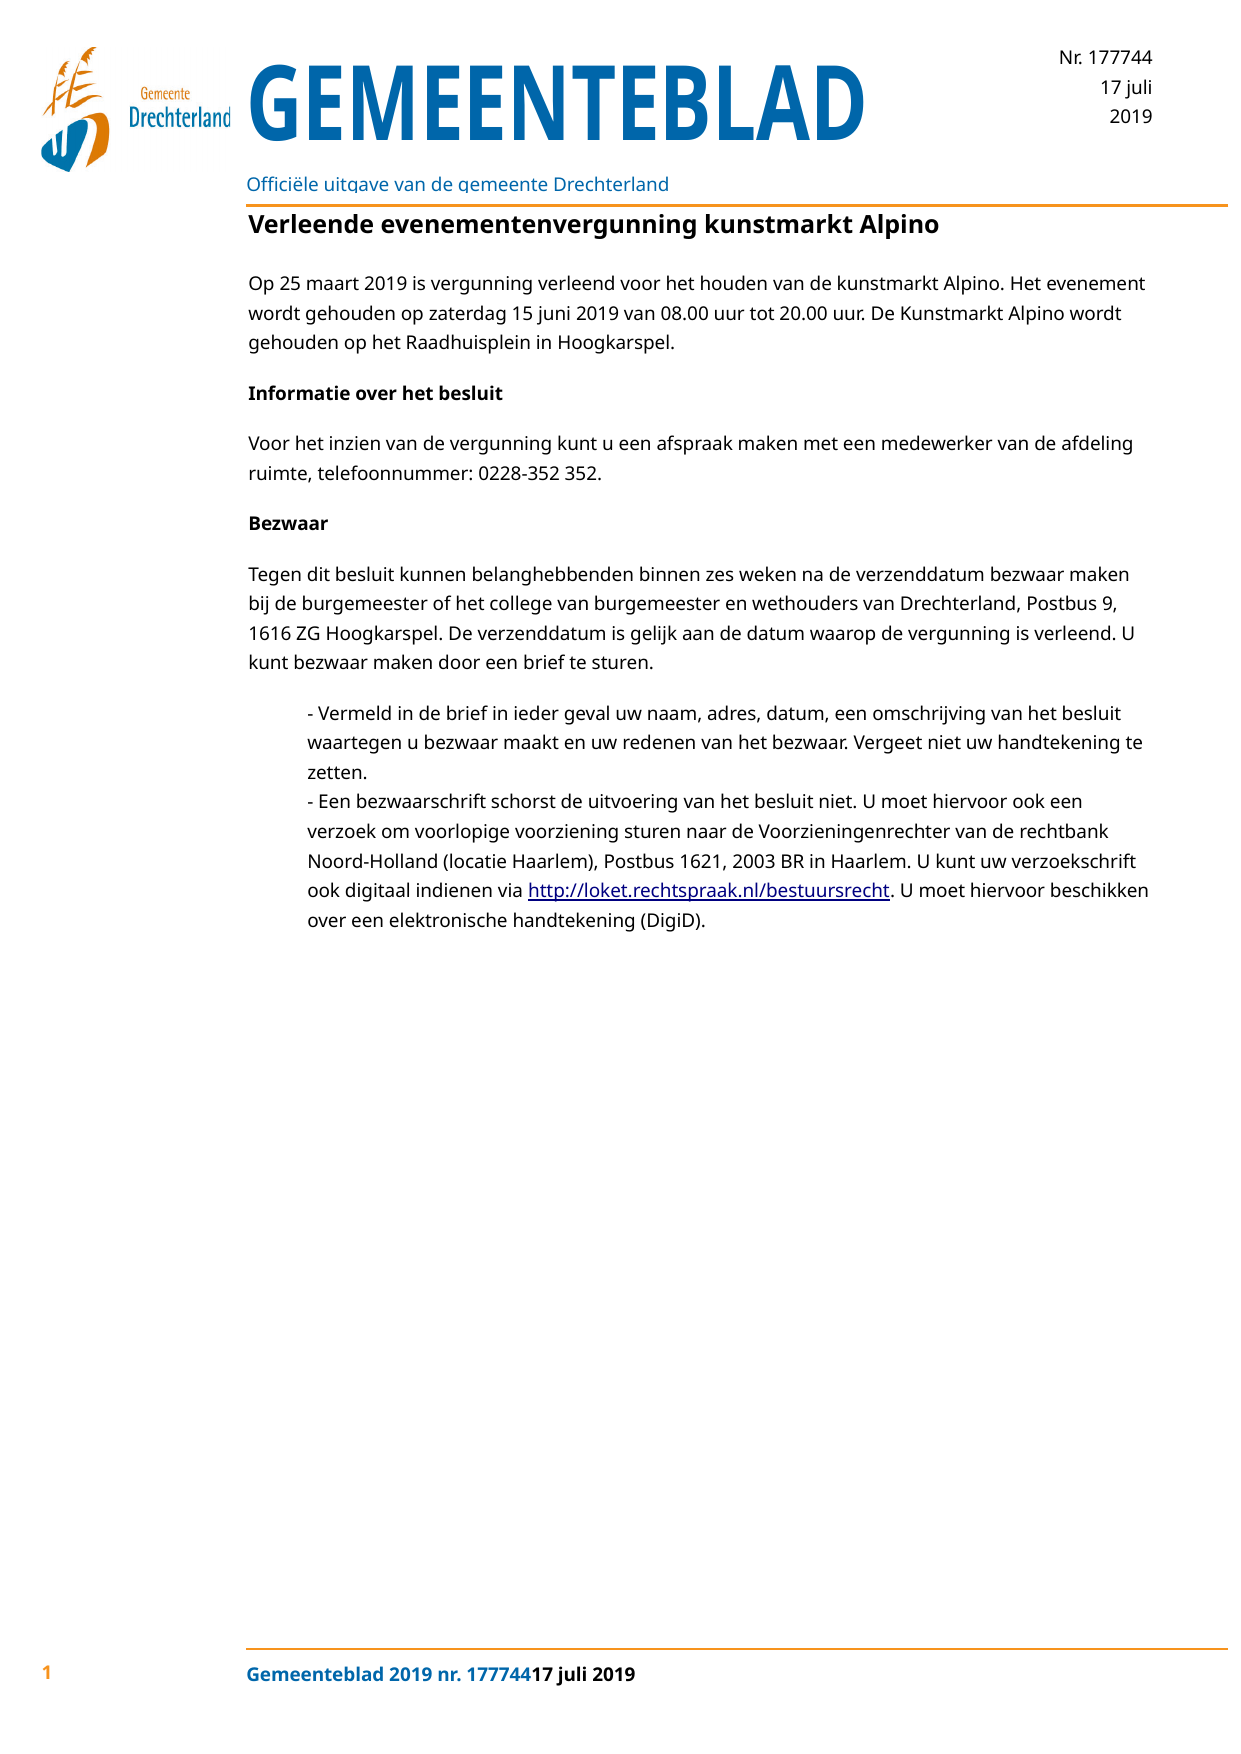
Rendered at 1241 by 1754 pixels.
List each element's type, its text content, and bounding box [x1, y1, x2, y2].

text Verleende evenementenvergunning kunstmarkt Alpino [248, 207, 1152, 241]
text Informatie over het besluit [248, 380, 1152, 406]
picture [41, 47, 231, 172]
text Op 25 maart 2019 is vergunning verleend voor het houden van de kunstmarkt Alpino. Het evenement wordt gehouden op zaterdag 15 juni 2019 van 08.00 uur tot 20.00 uur. De Kunstmarkt Alpino wordt gehouden op het Raadhuisplein in Hoogkarspel. [248, 270, 1152, 355]
text Tegen dit besluit kunnen belanghebbenden binnen zes weken na de verzenddatum bezwaar maken bij de burgemeester of het college van burgemeester en wethouders van Drechterland, Postbus 9, 1616 ZG Hoogkarspel. De verzenddatum is gelijk aan de datum waarop de vergunning is verleend. U kunt bezwaar maken door een brief te sturen. [248, 561, 1152, 675]
text Voor het inzien van de vergunning kunt u een afspraak maken met een medewerker van de afdeling ruimte, telefoonnummer: 0228-352 352. [248, 430, 1152, 486]
picture [41, 158, 64, 172]
picture [226, 115, 231, 124]
list - Een bezwaarschrift schorst de uitvoering van het besluit niet. U moet hiervoor ook een verzoek om voorlopige voorziening sturen naar de Voorzieningenrechter van de rechtbank Noord-Holland (locatie Haarlem), Postbus 1621, 2003 BR in Haarlem. U kunt uw verzoekschrift ook digitaal indienen via http://loket.rechtspraak.nl/bestuursrecht. U moet hiervoor beschikken over een elektronische handtekening (DigiD). [248, 789, 1152, 933]
text Bezwaar [248, 510, 1152, 536]
list - Vermeld in de brief in ieder geval uw naam, adres, datum, een omschrijving van het besluit waartegen u bezwaar maakt en uw redenen van het bezwaar. Vergeet niet uw handtekening te zetten. [248, 700, 1152, 785]
